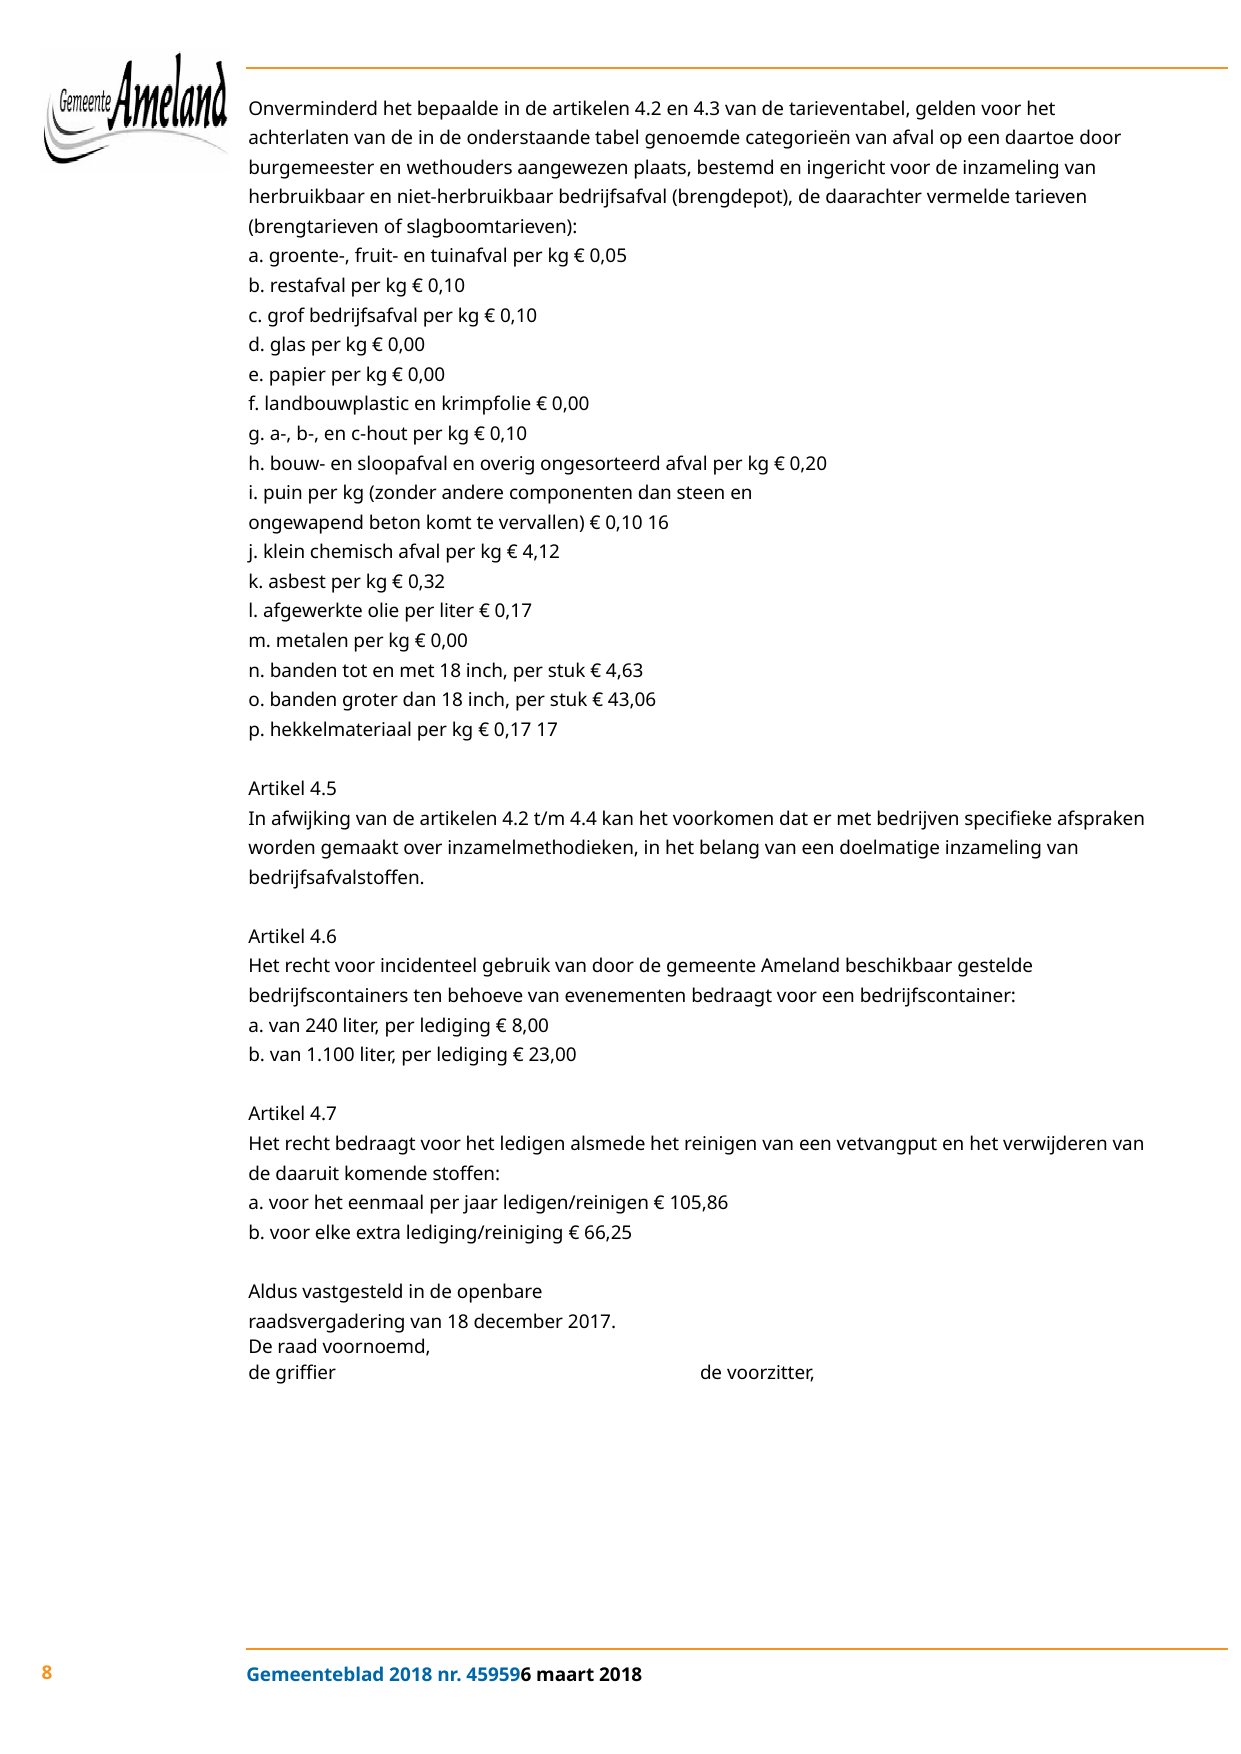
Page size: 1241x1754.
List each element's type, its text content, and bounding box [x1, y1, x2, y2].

text f. landbouwplastic en krimpfolie € 0,00 [248, 391, 1152, 416]
text In afwijking van de artikelen 4.2 t/m 4.4 kan het voorkomen dat er met bedrijven specifieke afspraken worden gemaakt over inzamelmethodieken, in het belang van een doelmatige inzameling van bedrijfsafvalstoffen. [248, 805, 1152, 890]
text j. klein chemisch afval per kg € 4,12 [248, 538, 1152, 564]
text Artikel 4.7 ­ [248, 1101, 1152, 1126]
text l. afgewerkte olie per liter € 0,17 [248, 598, 1152, 623]
table_header b. voor elke extra lediging/reiniging € 66,25 Aldus vastgesteld in de openbare raadsvergadering van 18 december 2017. [248, 1219, 700, 1333]
table_cell De raad voornoemd, [248, 1334, 700, 1359]
text h. bouw- en sloopafval en overig ongesorteerd afval per kg € 0,20 [248, 450, 1152, 476]
text m. metalen per kg € 0,00 [248, 627, 1152, 653]
text i. puin per kg (zonder andere componenten dan steen en [248, 479, 1152, 505]
text n. banden tot en met 18 inch, per stuk € 4,63 [248, 657, 1152, 683]
text Artikel 4.6 [248, 923, 1152, 949]
text o. banden groter dan 18 inch, per stuk € 43,06 [248, 686, 1152, 712]
text b. van 1.100 liter, per lediging € 23,00 [248, 1041, 1152, 1067]
text p. hekkelmateriaal per kg € 0,17 17 [248, 716, 1152, 742]
text ongewapend beton komt te vervallen) € 0,10 16 [248, 509, 1152, 535]
text Artikel 4.5 ­ [248, 775, 1152, 801]
text a. van 240 liter, per lediging € 8,00 [248, 1012, 1152, 1038]
text g. a-, b-, en c-hout per kg € 0,10 [248, 420, 1152, 446]
text b. restafval per kg € 0,10 [248, 272, 1152, 298]
text d. glas per kg € 0,00 [248, 331, 1152, 357]
table_cell de griffier [248, 1359, 700, 1385]
text Het recht bedraagt voor het ledigen alsmede het reinigen van een vetvangput en het verwijderen van de daaruit komende stoffen: [248, 1130, 1152, 1186]
text a. groente-, fruit- en tuinafval per kg € 0,05 [248, 243, 1152, 268]
text Onverminderd het bepaalde in de artikelen 4.2 en 4.3 van de tarieventabel, gelden voor het achterlaten van de in de onderstaande tabel genoemde categorieën van afval op een daartoe door burgemeester en wethouders aangewezen plaats, bestemd en ingericht voor de inzameling van herbruikbaar en niet-herbruikbaar bedrijfsafval (brengdepot), de daarachter vermelde tarieven (brengtarieven of slagboomtarieven): [248, 95, 1152, 239]
text Het recht voor incidenteel gebruik van door de gemeente Ameland beschikbaar gestelde bedrijfscontainers ten behoeve van evenementen bedraagt voor een bedrijfscontainer: [248, 953, 1152, 1008]
text e. papier per kg € 0,00 [248, 361, 1152, 387]
text k. asbest per kg € 0,32 [248, 568, 1152, 594]
picture [41, 47, 231, 172]
table_cell de voorzitter, [700, 1359, 1152, 1385]
text a. voor het eenmaal per jaar ledigen/reinigen € 105,86 [248, 1189, 1152, 1215]
text c. grof bedrijfsafval per kg € 0,10 [248, 302, 1152, 328]
